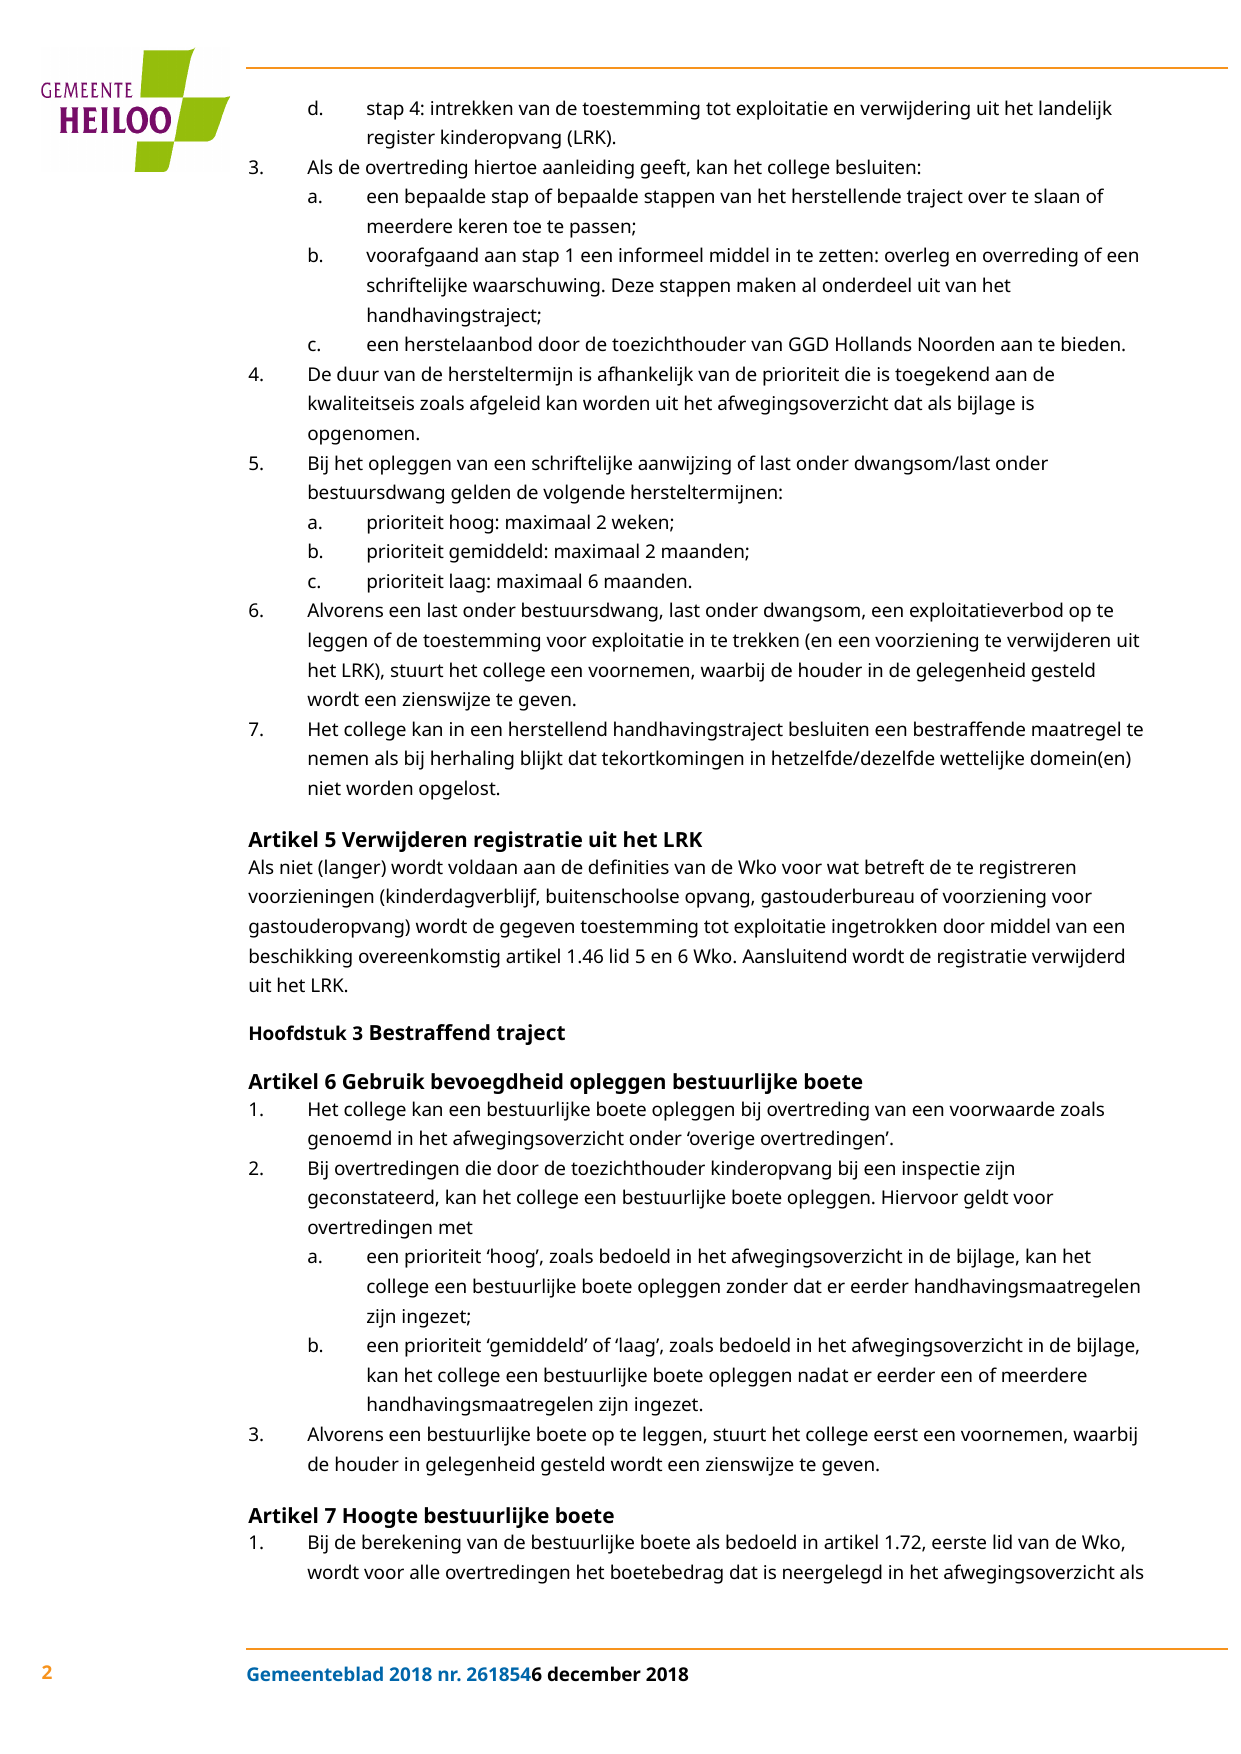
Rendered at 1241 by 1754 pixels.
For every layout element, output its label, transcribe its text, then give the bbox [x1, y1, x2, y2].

list Alvorens een last onder bestuursdwang, last onder dwangsom, een exploitatieverbod op te leggen of de toestemming voor exploitatie in te trekken (en een voorziening te verwijderen uit het LRK), stuurt het college een voornemen, waarbij de houder in de gelegenheid gesteld wordt een zienswijze te geven. [248, 598, 1152, 712]
list Het college kan in een herstellend handhavingstraject besluiten een bestraffende maatregel te nemen als bij herhaling blijkt dat tekortkomingen in hetzelfde/dezelfde wettelijke domein(en) niet worden opgelost. [248, 716, 1152, 801]
text Artikel 6 Gebruik bevoegdheid opleggen bestuurlijke boete [248, 1067, 1152, 1096]
list voorafgaand aan stap 1 een informeel middel in te zetten: overleg en overreding of een schriftelijke waarschuwing. Deze stappen maken al onderdeel uit van het handhavingstraject; [307, 243, 1152, 328]
text Als niet (langer) wordt voldaan aan de definities van de Wko voor wat betreft de te registreren voorzieningen (kinderdagverblijf, buitenschoolse opvang, gastouderbureau of voorziening voor gastouderopvang) wordt de gegeven toestemming tot exploitatie ingetrokken door middel van een beschikking overeenkomstig artikel 1.46 lid 5 en 6 Wko. Aansluitend wordt de registratie verwijderd uit het LRK. [248, 854, 1152, 998]
list stap 4: intrekken van de toestemming tot exploitatie en verwijdering uit het landelijk register kinderopvang (LRK). [307, 95, 1152, 150]
list een bepaalde stap of bepaalde stappen van het herstellende traject over te slaan of meerdere keren toe te passen; [307, 183, 1152, 239]
list Bij de berekening van de bestuurlijke boete als bedoeld in artikel 1.72, eerste lid van de Wko, wordt voor alle overtredingen het boetebedrag dat is neergelegd in het afwegingsoverzicht als [248, 1529, 1152, 1585]
list prioriteit laag: maximaal 6 maanden. [307, 568, 1152, 594]
list De duur van de hersteltermijn is afhankelijk van de prioriteit die is toegekend aan de kwaliteitseis zoals afgeleid kan worden uit het afwegingsoverzicht dat als bijlage is opgenomen. [248, 361, 1152, 446]
list Alvorens een bestuurlijke boete op te leggen, stuurt het college eerst een voornemen, waarbij de houder in gelegenheid gesteld wordt een zienswijze te geven. [248, 1421, 1152, 1476]
list een prioriteit ‘gemiddeld’ of ‘laag’, zoals bedoeld in het afwegingsoverzicht in de bijlage, kan het college een bestuurlijke boete opleggen nadat er eerder een of meerdere handhavingsmaatregelen zijn ingezet. [307, 1332, 1152, 1417]
list Bij het opleggen van een schriftelijke aanwijzing of last onder dwangsom/last onder bestuursdwang gelden de volgende hersteltermijnen: [248, 450, 1152, 505]
list een herstelaanbod door de toezichthouder van GGD Hollands Noorden aan te bieden. [307, 331, 1152, 357]
list Als de overtreding hiertoe aanleiding geeft, kan het college besluiten: [248, 154, 1152, 180]
picture [41, 47, 231, 172]
text Artikel 5 Verwijderen registratie uit het LRK [248, 826, 1152, 854]
list een prioriteit ‘hoog’, zoals bedoeld in het afwegingsoverzicht in de bijlage, kan het college een bestuurlijke boete opleggen zonder dat er eerder handhavingsmaatregelen zijn ingezet; [307, 1244, 1152, 1328]
text Artikel 7 Hoogte bestuurlijke boete [248, 1501, 1152, 1529]
list prioriteit hoog: maximaal 2 weken; [307, 509, 1152, 535]
text Hoofdstuk 3 Bestraffend traject [248, 1018, 1152, 1046]
list Bij overtredingen die door de toezichthouder kinderopvang bij een inspectie zijn geconstateerd, kan het college een bestuurlijke boete opleggen. Hiervoor geldt voor overtredingen met [248, 1155, 1152, 1240]
list prioriteit gemiddeld: maximaal 2 maanden; [307, 538, 1152, 564]
list Het college kan een bestuurlijke boete opleggen bij overtreding van een voorwaarde zoals genoemd in het afwegingsoverzicht onder ‘overige overtredingen’. [248, 1096, 1152, 1151]
